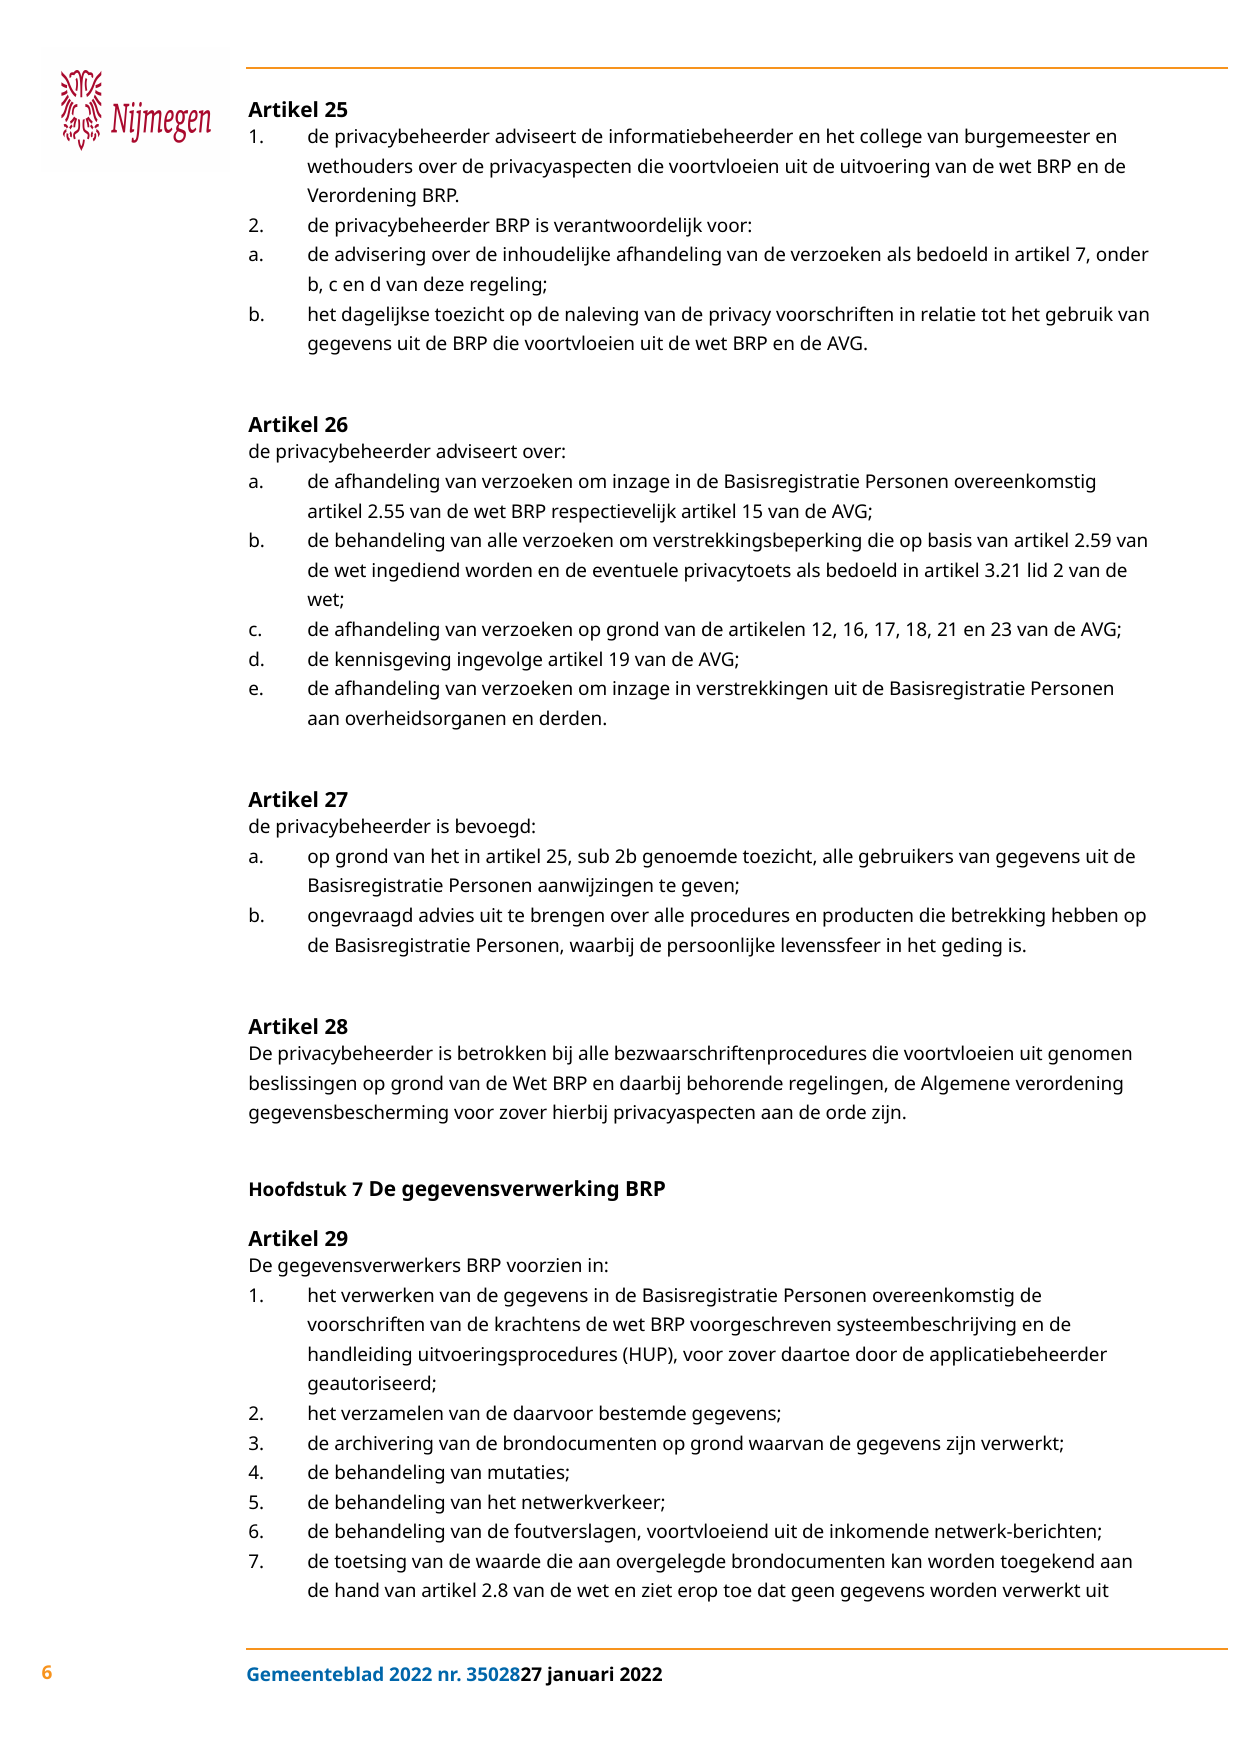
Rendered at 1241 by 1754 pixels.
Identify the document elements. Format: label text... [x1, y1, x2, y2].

picture [41, 47, 231, 172]
list de toetsing van de waarde die aan overgelegde brondocumenten kan worden toegekend aan de hand van artikel 2.8 van de wet en ziet erop toe dat geen gegevens worden verwerkt uit [248, 1548, 1152, 1603]
list op grond van het in artikel 25, sub 2b genoemde toezicht, alle gebruikers van gegevens uit de Basisregistratie Personen aanwijzingen te geven; [248, 843, 1152, 898]
text Hoofdstuk 7 De gegevensverwerking BRP [248, 1174, 1152, 1203]
list de afhandeling van verzoeken om inzage in de Basisregistratie Personen overeenkomstig artikel 2.55 van de wet BRP respectievelijk artikel 15 van de AVG; [248, 468, 1152, 524]
text de privacybeheerder adviseert over: [248, 439, 1152, 464]
list de behandeling van het netwerkverkeer; [248, 1489, 1152, 1515]
list de afhandeling van verzoeken op grond van de artikelen 12, 16, 17, 18, 21 en 23 van de AVG; [248, 616, 1152, 642]
list de privacybeheerder adviseert de informatiebeheerder en het college van burgemeester en wethouders over de privacyaspecten die voortvloeien uit de uitvoering van de wet BRP en de Verordening BRP. [248, 123, 1152, 208]
text Artikel 25 [248, 95, 1152, 123]
list de privacybeheerder BRP is verantwoordelijk voor: [248, 212, 1152, 238]
list het verzamelen van de daarvoor bestemde gegevens; [248, 1400, 1152, 1426]
text de privacybeheerder is bevoegd: [248, 813, 1152, 839]
text Artikel 27 [248, 785, 1152, 813]
list de archivering van de brondocumenten op grond waarvan de gegevens zijn verwerkt; [248, 1430, 1152, 1456]
list de kennisgeving ingevolge artikel 19 van de AVG; [248, 646, 1152, 672]
list de behandeling van alle verzoeken om verstrekkingsbeperking die op basis van artikel 2.59 van de wet ingediend worden en de eventuele privacytoets als bedoeld in artikel 3.21 lid 2 van de wet; [248, 527, 1152, 612]
text Artikel 29 [248, 1224, 1152, 1252]
list het dagelijkse toezicht op de naleving van de privacy voorschriften in relatie tot het gebruik van gegevens uit de BRP die voortvloeien uit de wet BRP en de AVG. [248, 301, 1152, 356]
list de afhandeling van verzoeken om inzage in verstrekkingen uit de Basisregistratie Personen aan overheidsorganen en derden. [248, 675, 1152, 731]
list de behandeling van mutaties; [248, 1459, 1152, 1485]
text Artikel 28 [248, 1012, 1152, 1040]
list het verwerken van de gegevens in de Basisregistratie Personen overeenkomstig de voorschriften van de krachtens de wet BRP voorgeschreven systeembeschrijving en de handleiding uitvoeringsprocedures (HUP), voor zover daartoe door de applicatiebeheerder geautoriseerd; [248, 1282, 1152, 1396]
list de advisering over de inhoudelijke afhandeling van de verzoeken als bedoeld in artikel 7, onder b, c en d van deze regeling; [248, 242, 1152, 297]
text Artikel 26 [248, 410, 1152, 439]
text De privacybeheerder is betrokken bij alle bezwaarschriftenprocedures die voortvloeien uit genomen beslissingen op grond van de Wet BRP en daarbij behorende regelingen, de Algemene verordening gegevensbescherming voor zover hierbij privacyaspecten aan de orde zijn. [248, 1040, 1152, 1125]
list ongevraagd advies uit te brengen over alle procedures en producten die betrekking hebben op de Basisregistratie Personen, waarbij de persoonlijke levenssfeer in het geding is. [248, 902, 1152, 957]
list de behandeling van de foutverslagen, voortvloeiend uit de inkomende netwerk-berichten; [248, 1518, 1152, 1544]
text De gegevensverwerkers BRP voorzien in: [248, 1252, 1152, 1278]
